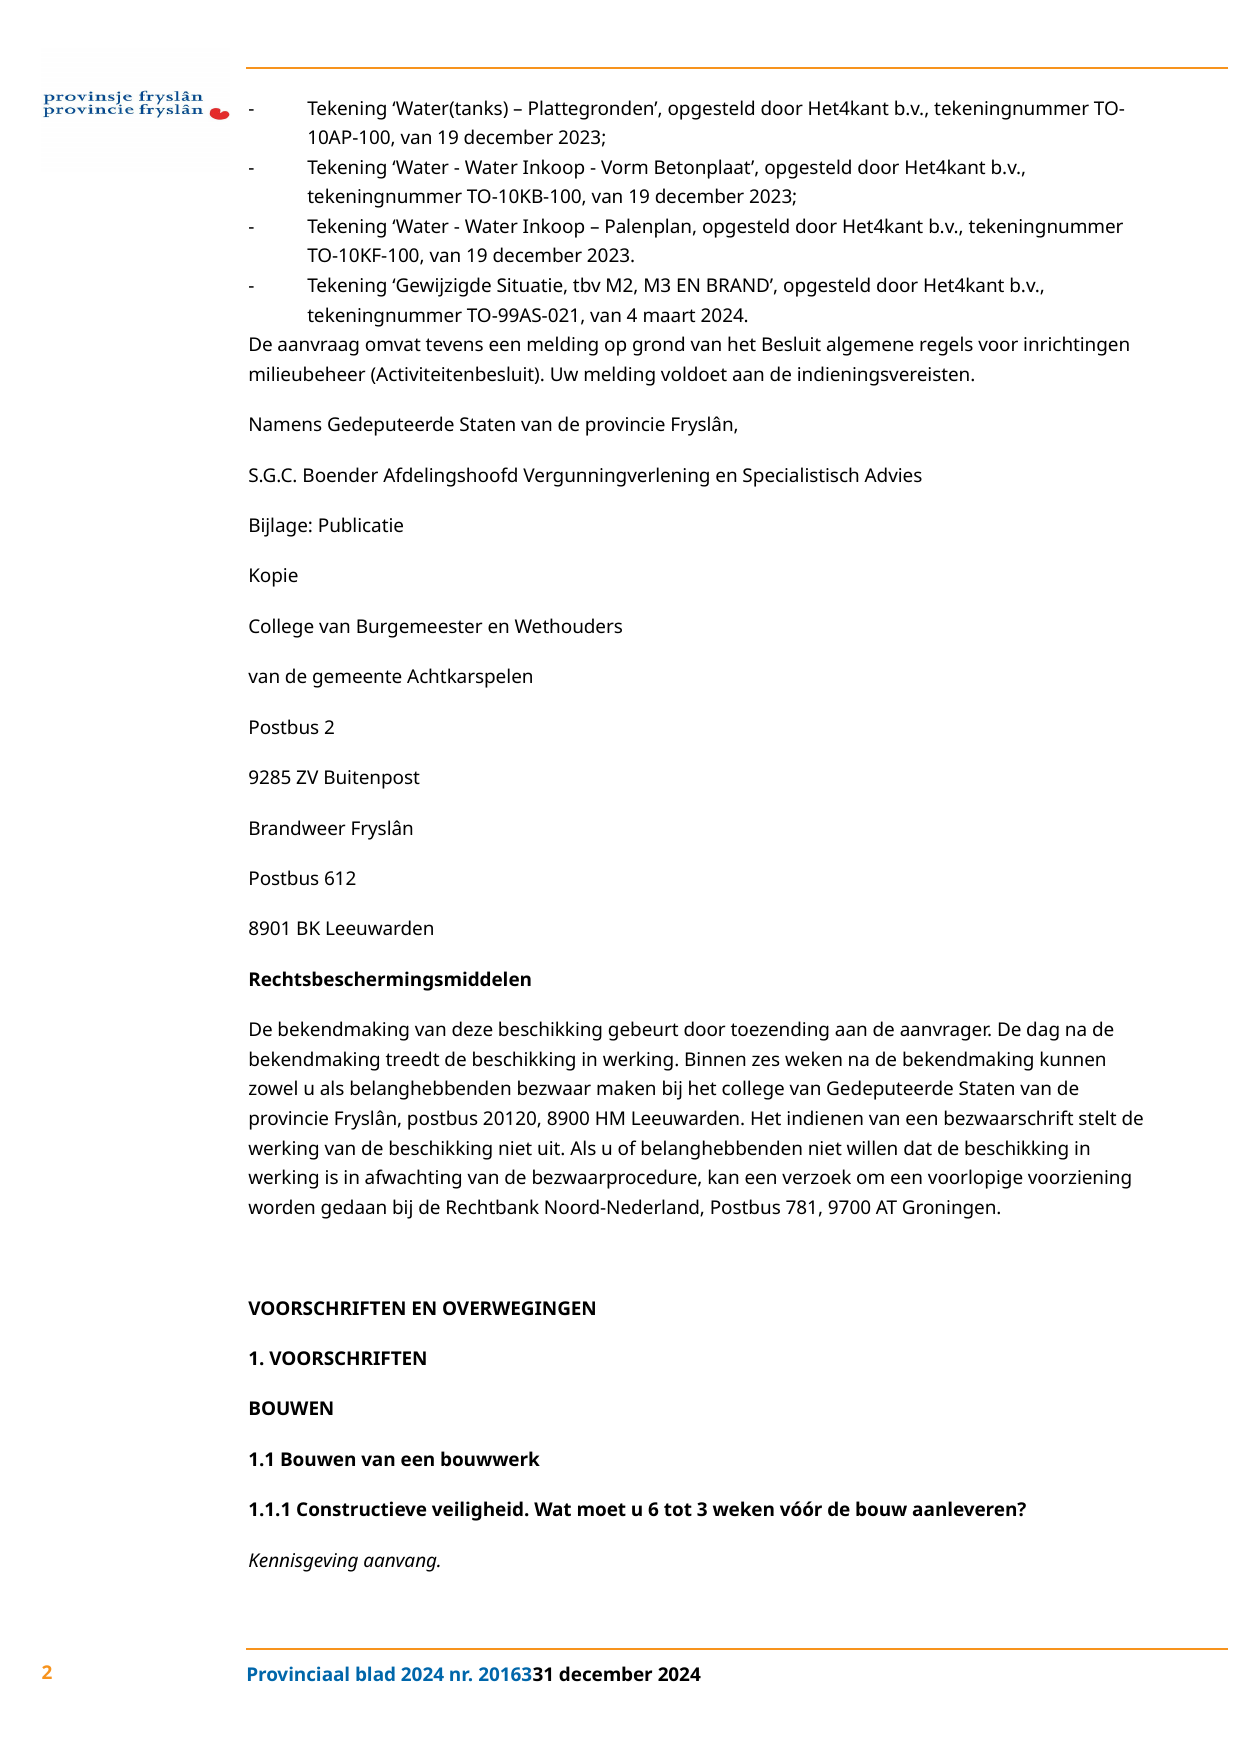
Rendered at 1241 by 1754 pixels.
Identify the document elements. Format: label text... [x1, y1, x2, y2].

list Tekening ‘Gewijzigde Situatie, tbv M2, M3 EN BRAND’, opgesteld door Het4kant b.v., tekeningnummer TO-99AS-021, van 4 maart 2024. [248, 272, 1152, 328]
text BOUWEN [248, 1396, 1152, 1421]
text Namens Gedeputeerde Staten van de provincie Fryslân, [248, 411, 1152, 437]
picture [41, 47, 231, 172]
text Kennisgeving aanvang. [248, 1547, 1152, 1573]
text Postbus 612 [248, 865, 1152, 891]
list Tekening ‘Water - Water Inkoop – Palenplan, opgesteld door Het4kant b.v., tekeningnummer TO-10KF-100, van 19 december 2023. [248, 213, 1152, 268]
text 8901 BK Leeuwarden [248, 916, 1152, 941]
list Tekening ‘Water - Water Inkoop - Vorm Betonplaat’, opgesteld door Het4kant b.v., tekeningnummer TO-10KB-100, van 19 december 2023; [248, 154, 1152, 209]
text S.G.C. Boender Afdelingshoofd Vergunningverlening en Specialistisch Advies [248, 462, 1152, 488]
text De bekendmaking van deze beschikking gebeurt door toezending aan de aanvrager. De dag na de bekendmaking treedt de beschikking in werking. Binnen zes weken na de bekendmaking kunnen zowel u als belanghebbenden bezwaar maken bij het college van Gedeputeerde Staten van de provincie Fryslân, postbus 20120, 8900 HM Leeuwarden. Het indienen van een bezwaarschrift stelt de werking van de beschikking niet uit. Als u of belanghebbenden niet willen dat de beschikking in werking is in afwachting van de bezwaarprocedure, kan een verzoek om een voorlopige voorziening worden gedaan bij de Rechtbank Noord-Nederland, Postbus 781, 9700 AT Groningen. [248, 1016, 1152, 1220]
text Kopie [248, 563, 1152, 588]
text Rechtsbeschermingsmiddelen [248, 966, 1152, 992]
text 9285 ZV Buitenpost [248, 764, 1152, 790]
text 1.1.1 Constructieve veiligheid. Wat moet u 6 tot 3 weken vóór de bouw aanleveren? [248, 1496, 1152, 1522]
text Postbus 2 [248, 714, 1152, 740]
text van de gemeente Achtkarspelen [248, 663, 1152, 689]
list Tekening ‘Water(tanks) – Plattegronden’, opgesteld door Het4kant b.v., tekeningnummer TO-10AP-100, van 19 december 2023; [248, 95, 1152, 150]
text VOORSCHRIFTEN EN OVERWEGINGEN [248, 1295, 1152, 1321]
text De aanvraag omvat tevens een melding op grond van het Besluit algemene regels voor inrichtingen milieubeheer (Activiteitenbesluit). Uw melding voldoet aan de indieningsvereisten. [248, 331, 1152, 387]
text 1. VOORSCHRIFTEN [248, 1345, 1152, 1371]
text College van Burgemeester en Wethouders [248, 613, 1152, 639]
text Brandweer Fryslân [248, 815, 1152, 841]
text 1.1 Bouwen van een bouwwerk [248, 1446, 1152, 1472]
text Bijlage: Publicatie [248, 512, 1152, 538]
